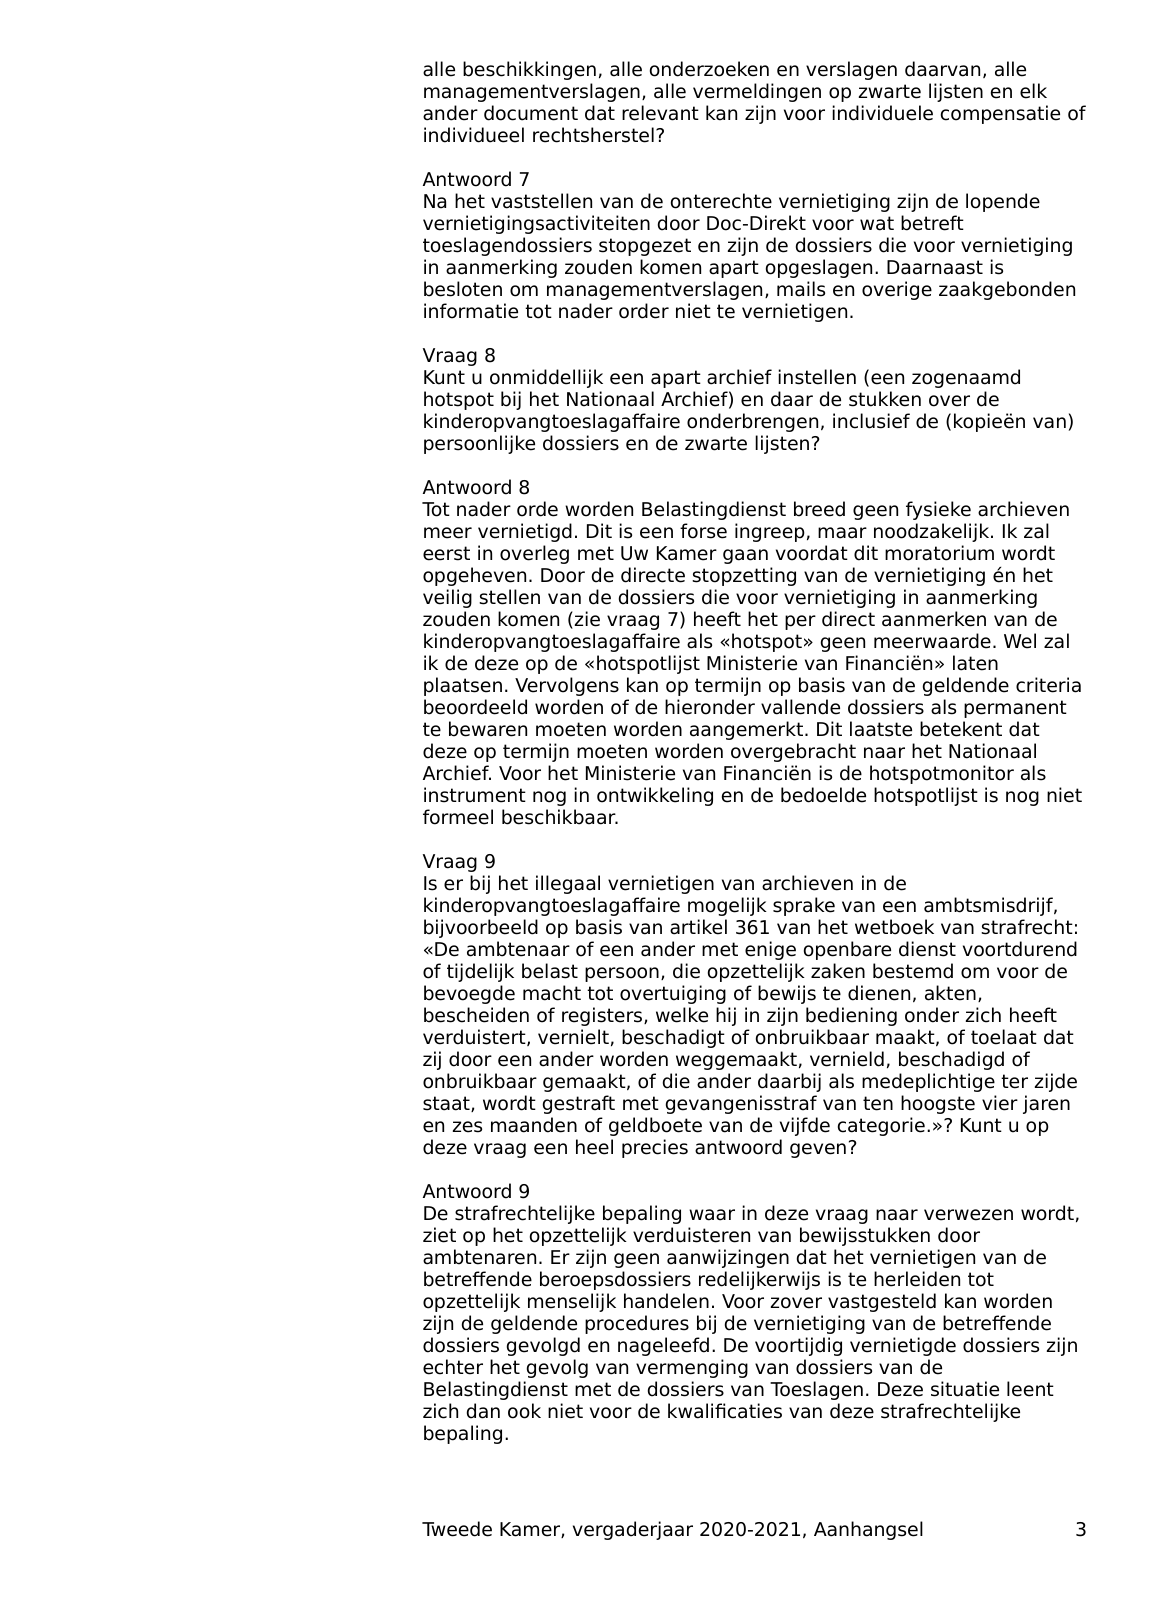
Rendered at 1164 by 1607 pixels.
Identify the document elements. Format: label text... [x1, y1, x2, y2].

text Is er bij het illegaal vernietigen van archieven in de kinderopvangtoeslagaffaire mogelijk sprake van een ambtsmisdrijf, bijvoorbeeld op basis van artikel 361 van het wetboek van strafrecht: «De ambtenaar of een ander met enige openbare dienst voortdurend of tijdelijk belast persoon, die opzettelijk zaken bestemd om voor de bevoegde macht tot overtuiging of bewijs te dienen, akten, bescheiden of registers, welke hij in zijn bediening onder zich heeft verduistert, vernielt, beschadigt of onbruikbaar maakt, of toelaat dat zij door een ander worden weggemaakt, vernield, beschadigd of onbruikbaar gemaakt, of die ander daarbij als medeplichtige ter zijde staat, wordt gestraft met gevangenisstraf van ten hoogste vier jaren en zes maanden of geldboete van de vijfde categorie.»? Kunt u op deze vraag een heel precies antwoord geven? [422, 873, 1087, 1159]
text Antwoord 8 [422, 477, 1087, 499]
text Vraag 8 [422, 345, 1087, 367]
text Kunt u onmiddellijk een apart archief instellen (een zogenaamd hotspot bij het Nationaal Archief) en daar de stukken over de kinderopvangtoeslagaffaire onderbrengen, inclusief de (kopieën van) persoonlijke dossiers en de zwarte lijsten? [422, 367, 1087, 455]
text alle beschikkingen, alle onderzoeken en verslagen daarvan, alle managementverslagen, alle vermeldingen op zwarte lijsten en elk ander document dat relevant kan zijn voor individuele compensatie of individueel rechtsherstel? [422, 59, 1087, 147]
text Vraag 9 [422, 851, 1087, 873]
text De strafrechtelijke bepaling waar in deze vraag naar verwezen wordt, ziet op het opzettelijk verduisteren van bewijsstukken door ambtenaren. Er zijn geen aanwijzingen dat het vernietigen van de betreffende beroepsdossiers redelijkerwijs is te herleiden tot opzettelijk menselijk handelen. Voor zover vastgesteld kan worden zijn de geldende procedures bij de vernietiging van de betreffende dossiers gevolgd en nageleefd. De voortijdig vernietigde dossiers zijn echter het gevolg van vermenging van dossiers van de Belastingdienst met de dossiers van Toeslagen. Deze situatie leent zich dan ook niet voor de kwalificaties van deze strafrechtelijke bepaling. [422, 1203, 1087, 1445]
text Tot nader orde worden Belastingdienst breed geen fysieke archieven meer vernietigd. Dit is een forse ingreep, maar noodzakelijk. Ik zal eerst in overleg met Uw Kamer gaan voordat dit moratorium wordt opgeheven. Door de directe stopzetting van de vernietiging én het veilig stellen van de dossiers die voor vernietiging in aanmerking zouden komen (zie vraag 7) heeft het per direct aanmerken van de kinderopvangtoeslagaffaire als «hotspot» geen meerwaarde. Wel zal ik de deze op de «hotspotlijst Ministerie van Financiën» laten plaatsen. Vervolgens kan op termijn op basis van de geldende criteria beoordeeld worden of de hieronder vallende dossiers als permanent te bewaren moeten worden aangemerkt. Dit laatste betekent dat deze op termijn moeten worden overgebracht naar het Nationaal Archief. Voor het Ministerie van Financiën is de hotspotmonitor als instrument nog in ontwikkeling en de bedoelde hotspotlijst is nog niet formeel beschikbaar. [422, 499, 1087, 829]
text Antwoord 7 [422, 169, 1087, 191]
text Na het vaststellen van de onterechte vernietiging zijn de lopende vernietigingsactiviteiten door Doc-Direkt voor wat betreft toeslagendossiers stopgezet en zijn de dossiers die voor vernietiging in aanmerking zouden komen apart opgeslagen. Daarnaast is besloten om managementverslagen, mails en overige zaakgebonden informatie tot nader order niet te vernietigen. [422, 191, 1087, 323]
text Antwoord 9 [422, 1181, 1087, 1203]
